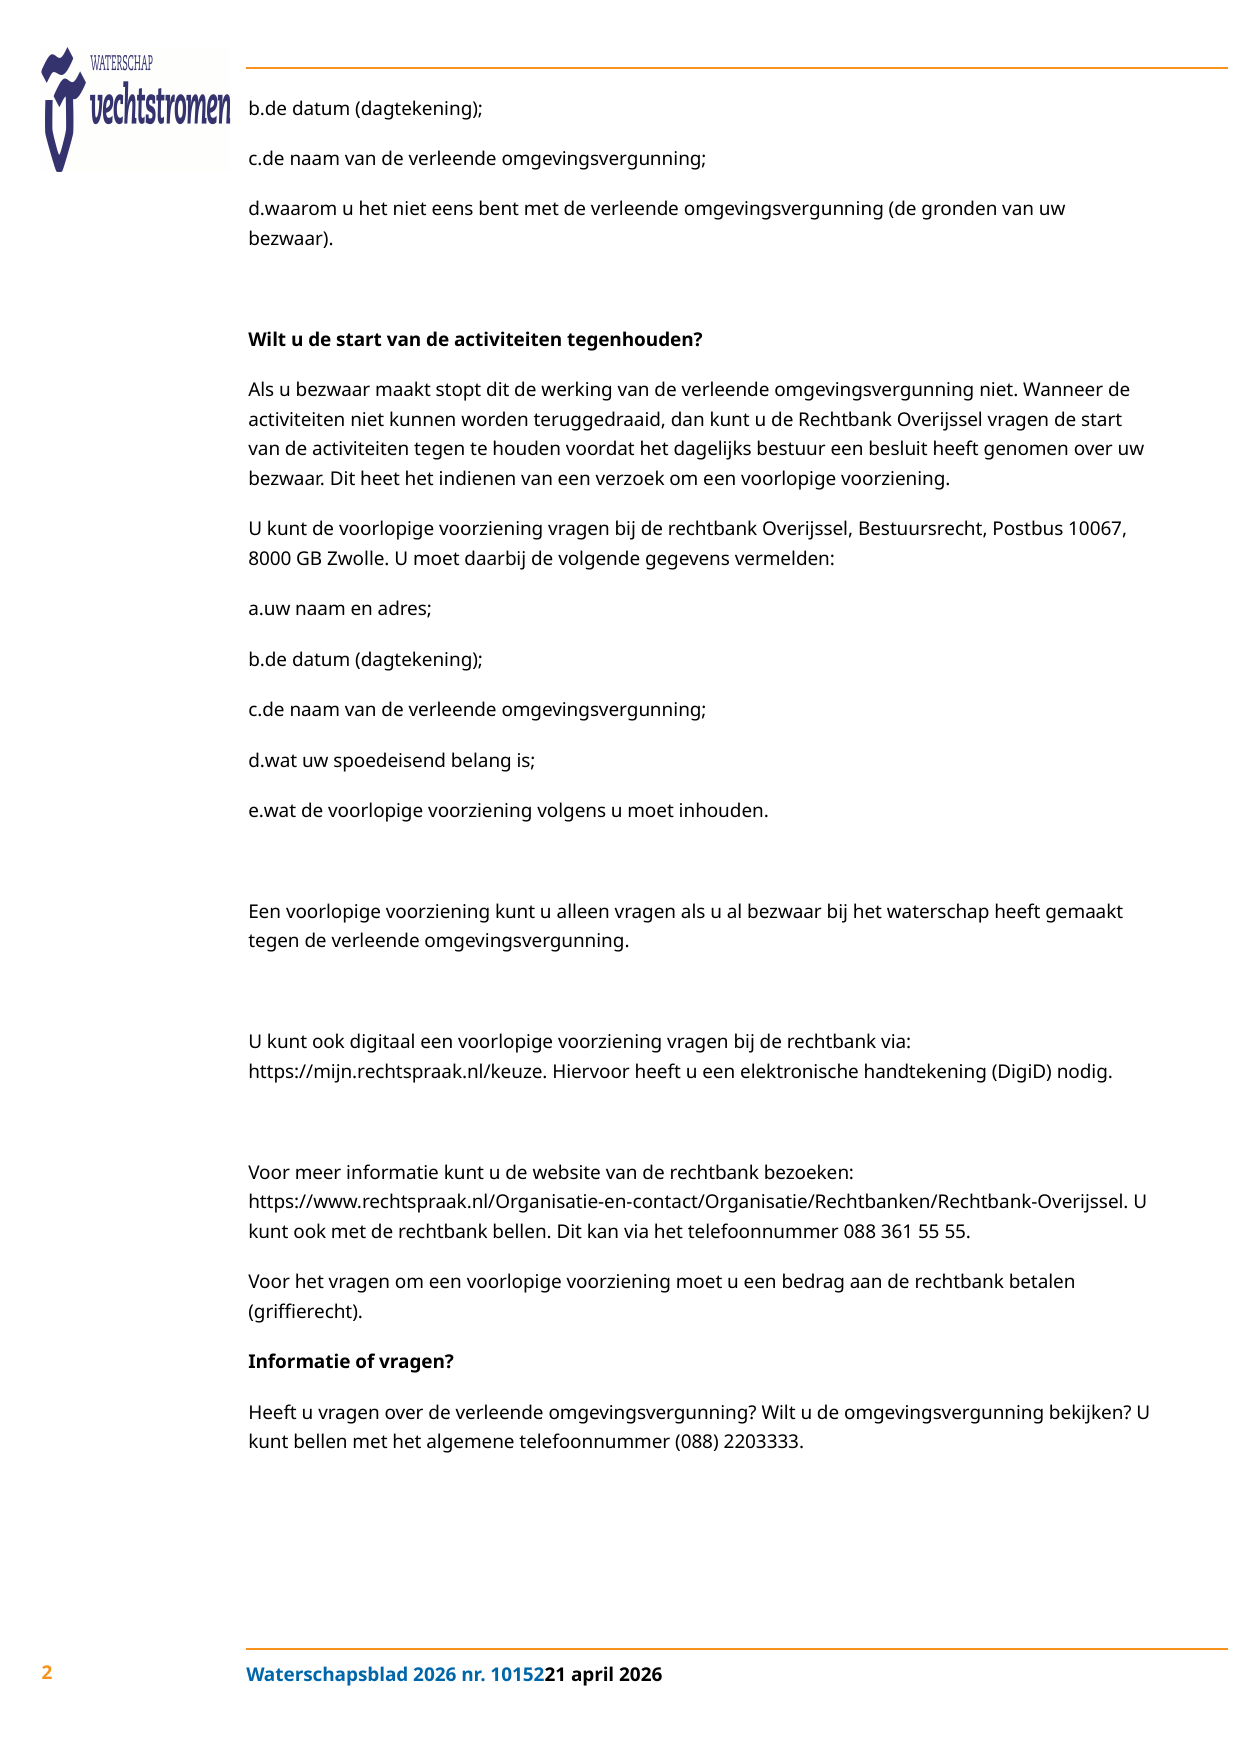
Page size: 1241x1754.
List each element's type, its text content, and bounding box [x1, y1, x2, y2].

text e.wat de voorlopige voorziening volgens u moet inhouden. [248, 797, 1152, 823]
picture [41, 47, 231, 172]
text d.wat uw spoedeisend belang is; [248, 747, 1152, 773]
text Als u bezwaar maakt stopt dit de werking van de verleende omgevingsvergunning niet. Wanneer de activiteiten niet kunnen worden teruggedraaid, dan kunt u de Rechtbank Overijssel vragen de start van de activiteiten tegen te houden voordat het dagelijks bestuur een besluit heeft genomen over uw bezwaar. Dit heet het indienen van een verzoek om een voorlopige voorziening. [248, 376, 1152, 491]
text c.de naam van de verleende omgevingsvergunning; [248, 145, 1152, 171]
text b.de datum (dagtekening); [248, 646, 1152, 672]
text d.waarom u het niet eens bent met de verleende omgevingsvergunning (de gronden van uw bezwaar). [248, 196, 1152, 251]
text b.de datum (dagtekening); [248, 95, 1152, 121]
text Heeft u vragen over de verleende omgevingsvergunning? Wilt u de omgevingsvergunning bekijken? U kunt bellen met het algemene telefoonnummer (088) 2203333. [248, 1399, 1152, 1454]
text U kunt de voorlopige voorziening vragen bij de rechtbank Overijssel, Bestuursrecht, Postbus 10067, 8000 GB Zwolle. U moet daarbij de volgende gegevens vermelden: [248, 516, 1152, 571]
text Een voorlopige voorziening kunt u alleen vragen als u al bezwaar bij het waterschap heeft gemaakt tegen de verleende omgevingsvergunning. [248, 898, 1152, 953]
text Voor meer informatie kunt u de website van de rechtbank bezoeken: https://www.rechtspraak.nl/Organisatie-en-contact/Organisatie/Rechtbanken/Rechtbank-Overijssel. U kunt ook met de rechtbank bellen. Dit kan via het telefoonnummer 088 361 55 55. [248, 1159, 1152, 1244]
text Informatie of vragen? [248, 1348, 1152, 1374]
text a.uw naam en adres; [248, 596, 1152, 621]
text c.de naam van de verleende omgevingsvergunning; [248, 696, 1152, 722]
text Wilt u de start van de activiteiten tegenhouden? [248, 326, 1152, 352]
text Voor het vragen om een voorlopige voorziening moet u een bedrag aan de rechtbank betalen (griffierecht). [248, 1268, 1152, 1324]
text U kunt ook digitaal een voorlopige voorziening vragen bij de rechtbank via: https://mijn.rechtspraak.nl/keuze. Hiervoor heeft u een elektronische handtekening (DigiD) nodig. [248, 1028, 1152, 1084]
